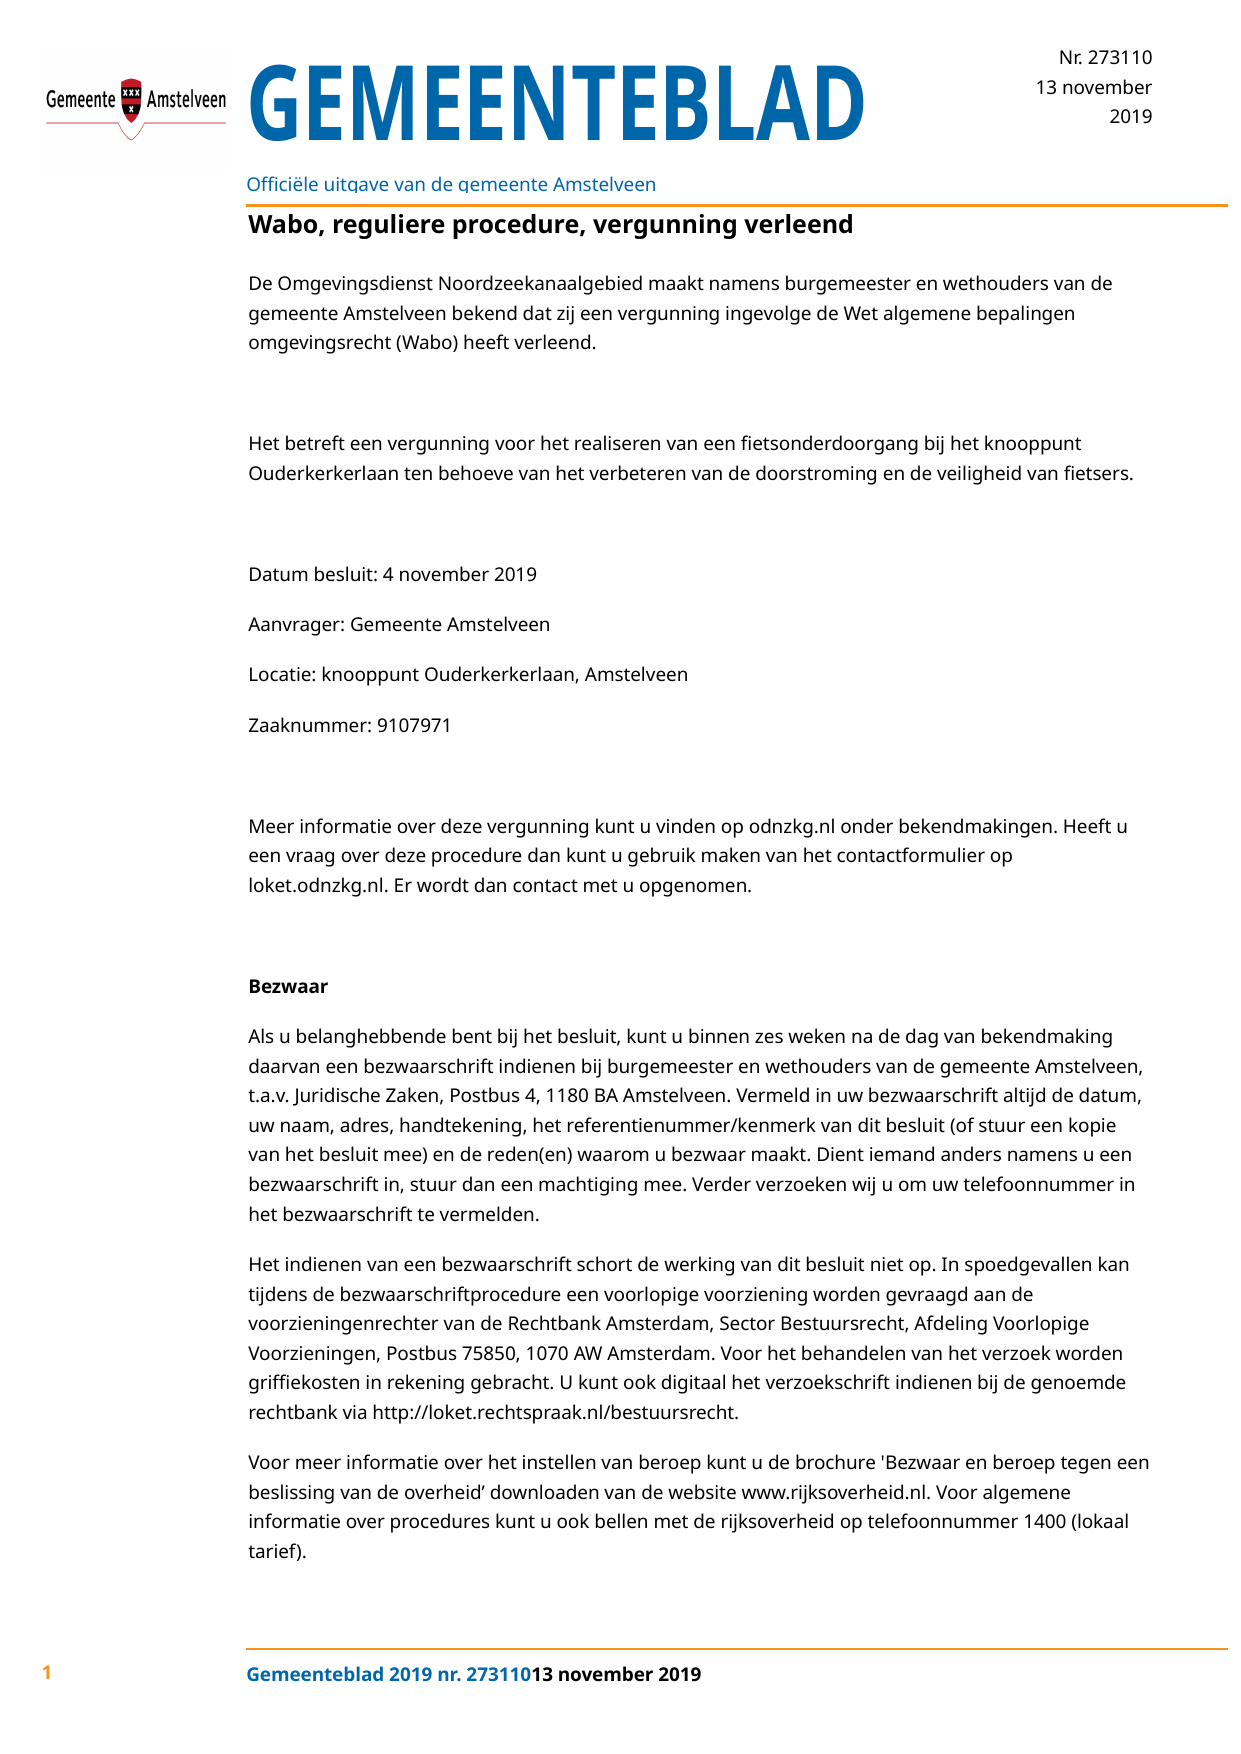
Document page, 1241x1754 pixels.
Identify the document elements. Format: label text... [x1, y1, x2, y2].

text Het indienen van een bezwaarschrift schort de werking van dit besluit niet op. In spoedgevallen kan tijdens de bezwaarschriftprocedure een voorlopige voorziening worden gevraagd aan de voorzieningenrechter van de Rechtbank Amsterdam, Sector Bestuursrecht, Afdeling Voorlopige Voorzieningen, Postbus 75850, 1070 AW Amsterdam. Voor het behandelen van het verzoek worden griffiekosten in rekening gebracht. U kunt ook digitaal het verzoekschrift indienen bij de genoemde rechtbank via http://loket.rechtspraak.nl/bestuursrecht. [248, 1251, 1152, 1425]
text Meer informatie over deze vergunning kunt u vinden op odnzkg.nl onder bekendmakingen. Heeft u een vraag over deze procedure dan kunt u gebruik maken van het contactformulier op loket.odnzkg.nl. Er wordt dan contact met u opgenomen. [248, 813, 1152, 898]
picture [41, 47, 231, 172]
text Datum besluit: 4 november 2019 [248, 561, 1152, 586]
text Zaaknummer: 9107971 [248, 712, 1152, 738]
text Bezwaar [248, 973, 1152, 998]
text Aanvrager: Gemeente Amstelveen [248, 611, 1152, 637]
text Locatie: knooppunt Ouderkerkerlaan, Amstelveen [248, 662, 1152, 687]
text De Omgevingsdienst Noordzeekanaalgebied maakt namens burgemeester en wethouders van de gemeente Amstelveen bekend dat zij een vergunning ingevolge de Wet algemene bepalingen omgevingsrecht (Wabo) heeft verleend. [248, 270, 1152, 355]
text Voor meer informatie over het instellen van beroep kunt u de brochure 'Bezwaar en beroep tegen een beslissing van de overheid’ downloaden van de website www.rijksoverheid.nl. Voor algemene informatie over procedures kunt u ook bellen met de rijksoverheid op telefoonnummer 1400 (lokaal tarief). [248, 1449, 1152, 1564]
text Het betreft een vergunning voor het realiseren van een fietsonderdoorgang bij het knooppunt Ouderkerkerlaan ten behoeve van het verbeteren van de doorstroming en de veiligheid van fietsers. [248, 430, 1152, 486]
text Als u belanghebbende bent bij het besluit, kunt u binnen zes weken na de dag van bekendmaking daarvan een bezwaarschrift indienen bij burgemeester en wethouders van de gemeente Amstelveen, t.a.v. Juridische Zaken, Postbus 4, 1180 BA Amstelveen. Vermeld in uw bezwaarschrift altijd de datum, uw naam, adres, handtekening, het referentienummer/kenmerk van dit besluit (of stuur een kopie van het besluit mee) en de reden(en) waarom u bezwaar maakt. Dient iemand anders namens u een bezwaarschrift in, stuur dan een machtiging mee. Verder verzoeken wij u om uw telefoonnummer in het bezwaarschrift te vermelden. [248, 1023, 1152, 1226]
text Wabo, reguliere procedure, vergunning verleend [248, 207, 1152, 241]
